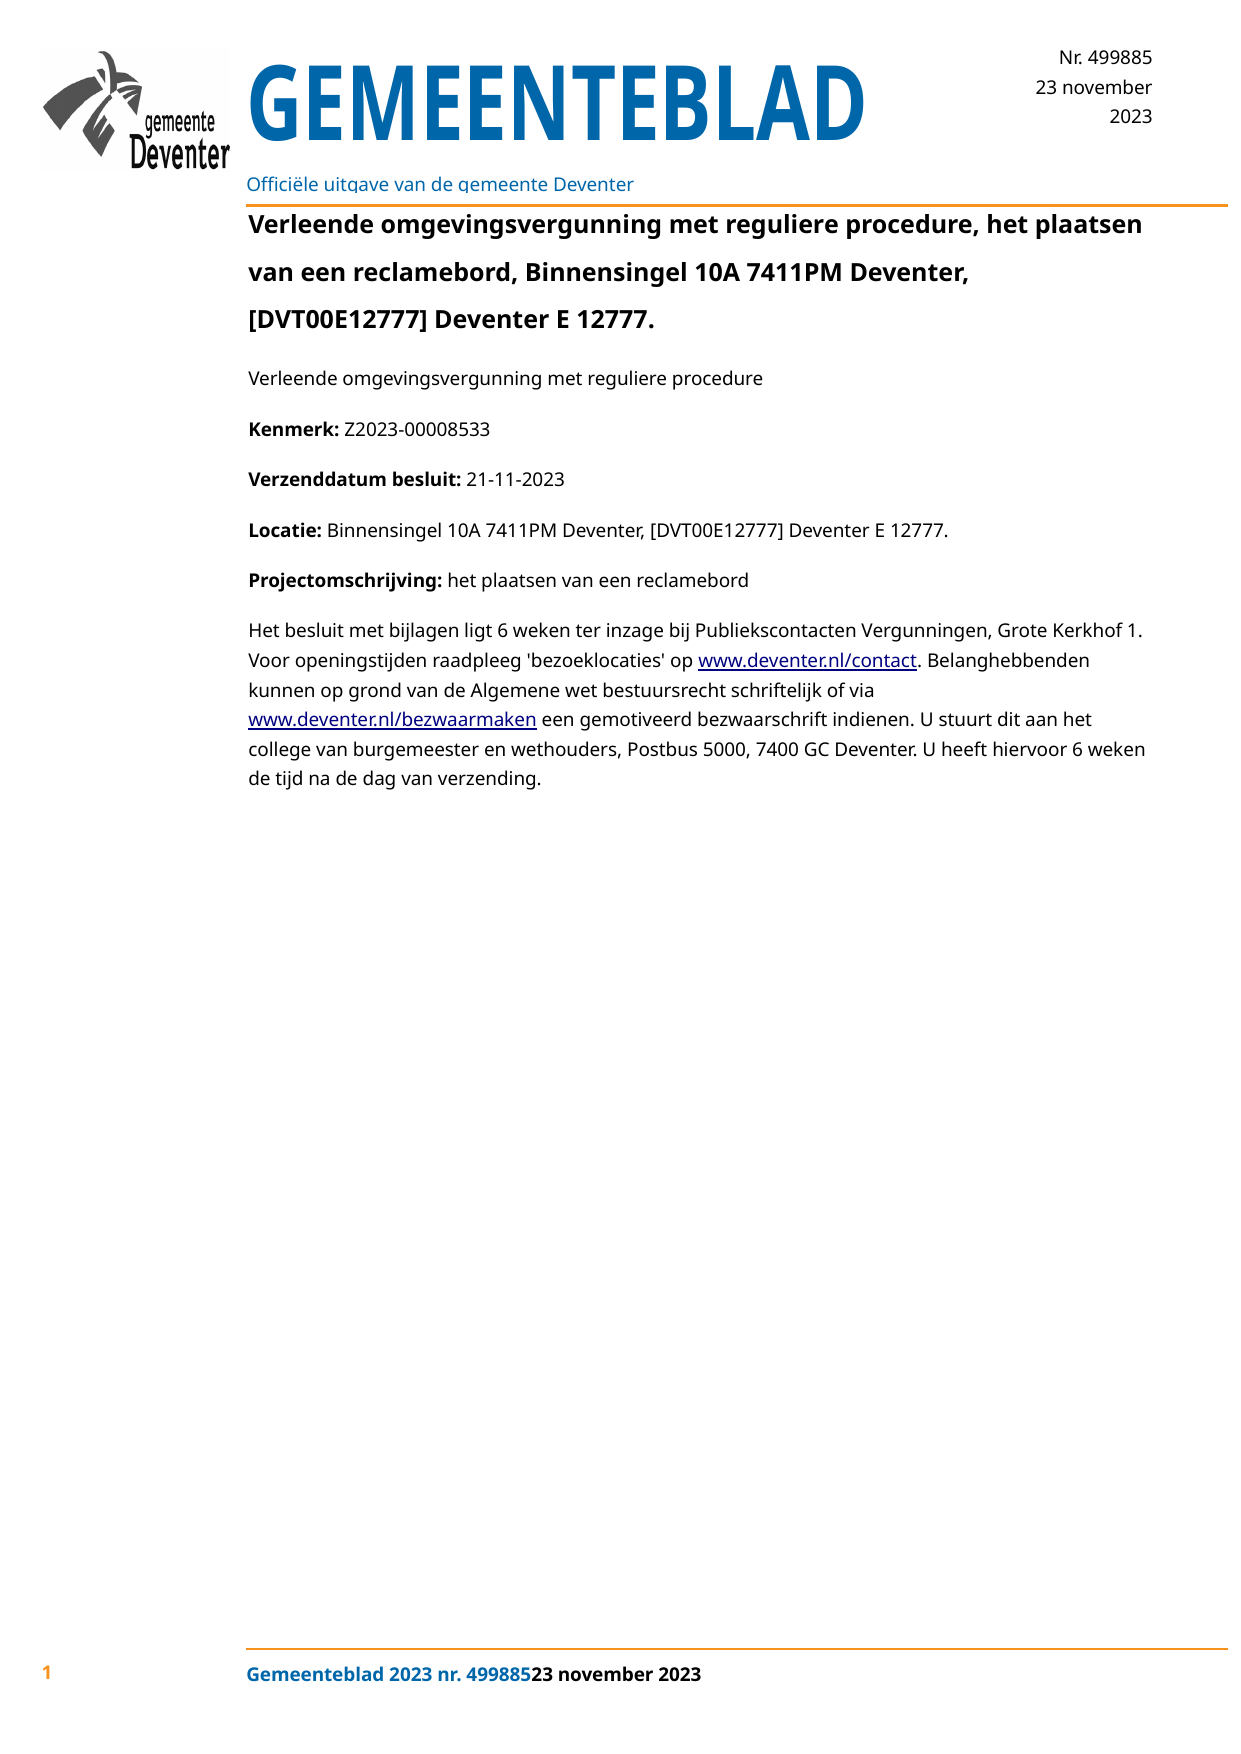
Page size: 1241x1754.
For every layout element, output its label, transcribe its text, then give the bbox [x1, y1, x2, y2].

text Projectomschrijving: het plaatsen van een reclamebord [248, 567, 1152, 593]
text Het besluit met bijlagen ligt 6 weken ter inzage bij Publiekscontacten Vergunningen, Grote Kerkhof 1. Voor openingstijden raadpleeg 'bezoeklocaties' op www.deventer.nl/contact. Belanghebbenden kunnen op grond van de Algemene wet bestuursrecht schriftelijk of via www.deventer.nl/bezwaarmaken een gemotiveerd bezwaarschrift indienen. U stuurt dit aan het college van burgemeester en wethouders, Postbus 5000, 7400 GC Deventer. U heeft hiervoor 6 weken de tijd na de dag van verzending. [248, 618, 1152, 791]
text Verleende omgevingsvergunning met reguliere procedure [248, 366, 1152, 391]
text Locatie: Binnensingel 10A 7411PM Deventer, [DVT00E12777] Deventer E 12777. [248, 517, 1152, 542]
text Kenmerk: Z2023-00008533 [248, 416, 1152, 442]
text Verleende omgevingsvergunning met reguliere procedure, het plaatsen van een reclamebord, Binnensingel 10A 7411PM Deventer, [DVT00E12777] Deventer E 12777. [248, 207, 1152, 336]
picture [41, 47, 231, 172]
text Verzenddatum besluit: 21-11-2023 [248, 466, 1152, 492]
